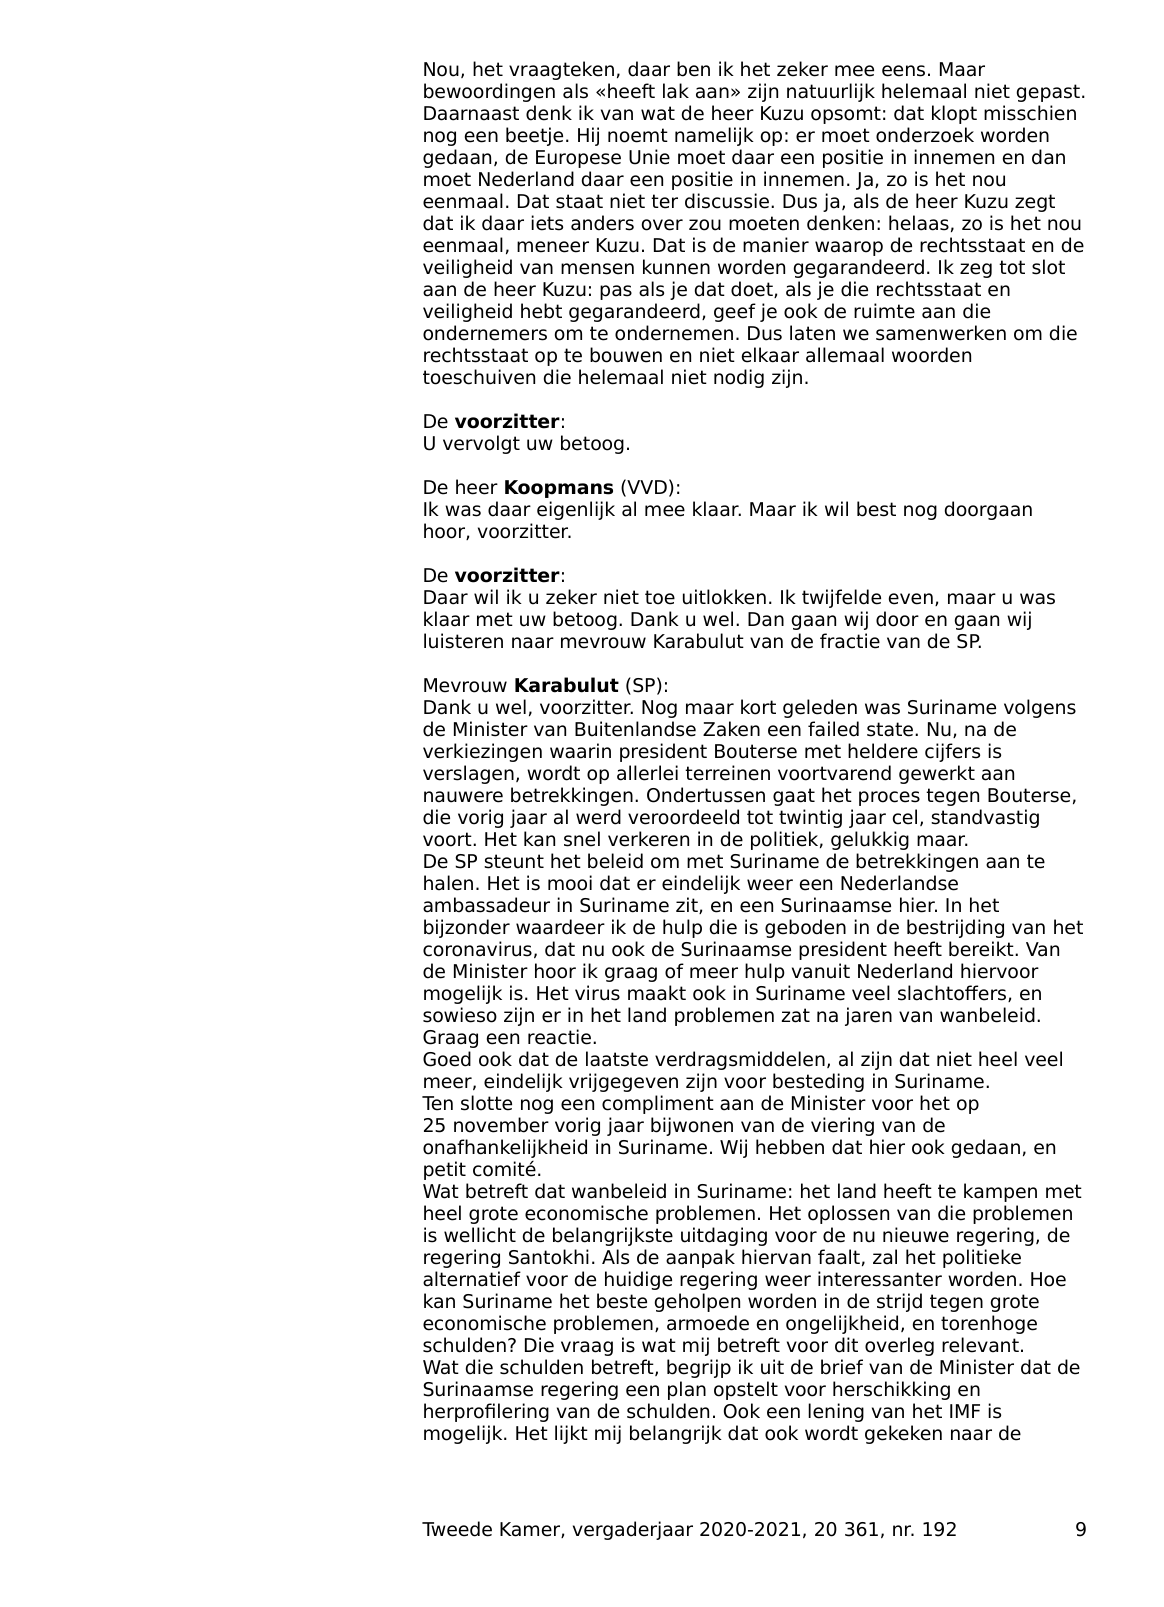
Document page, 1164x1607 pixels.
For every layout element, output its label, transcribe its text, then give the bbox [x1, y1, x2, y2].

text Goed ook dat de laatste verdragsmiddelen, al zijn dat niet heel veel meer, eindelijk vrijgegeven zijn voor besteding in Suriname. [422, 1049, 1087, 1093]
text Nou, het vraagteken, daar ben ik het zeker mee eens. Maar bewoordingen als «heeft lak aan» zijn natuurlijk helemaal niet gepast. Daarnaast denk ik van wat de heer Kuzu opsomt: dat klopt misschien nog een beetje. Hij noemt namelijk op: er moet onderzoek worden gedaan, de Europese Unie moet daar een positie in innemen en dan moet Nederland daar een positie in innemen. Ja, zo is het nou eenmaal. Dat staat niet ter discussie. Dus ja, als de heer Kuzu zegt dat ik daar iets anders over zou moeten denken: helaas, zo is het nou eenmaal, meneer Kuzu. Dat is de manier waarop de rechtsstaat en de veiligheid van mensen kunnen worden gegarandeerd. Ik zeg tot slot aan de heer Kuzu: pas als je dat doet, als je die rechtsstaat en veiligheid hebt gegarandeerd, geef je ook de ruimte aan die ondernemers om te ondernemen. Dus laten we samenwerken om die rechtsstaat op te bouwen en niet elkaar allemaal woorden toeschuiven die helemaal niet nodig zijn. [422, 59, 1087, 389]
text De heer Koopmans (VVD): [422, 477, 1087, 499]
text Wat betreft dat wanbeleid in Suriname: het land heeft te kampen met heel grote economische problemen. Het oplossen van die problemen is wellicht de belangrijkste uitdaging voor de nu nieuwe regering, de regering Santokhi. Als de aanpak hiervan faalt, zal het politieke alternatief voor de huidige regering weer interessanter worden. Hoe kan Suriname het beste geholpen worden in de strijd tegen grote economische problemen, armoede en ongelijkheid, en torenhoge schulden? Die vraag is wat mij betreft voor dit overleg relevant. [422, 1181, 1087, 1357]
text Wat die schulden betreft, begrijp ik uit de brief van de Minister dat de Surinaamse regering een plan opstelt voor herschikking en herprofilering van de schulden. Ook een lening van het IMF is mogelijk. Het lijkt mij belangrijk dat ook wordt gekeken naar de [422, 1357, 1087, 1444]
text Mevrouw Karabulut (SP): [422, 675, 1087, 697]
text U vervolgt uw betoog. [422, 433, 1087, 455]
text Dank u wel, voorzitter. Nog maar kort geleden was Suriname volgens de Minister van Buitenlandse Zaken een failed state. Nu, na de verkiezingen waarin president Bouterse met heldere cijfers is verslagen, wordt op allerlei terreinen voortvarend gewerkt aan nauwere betrekkingen. Ondertussen gaat het proces tegen Bouterse, die vorig jaar al werd veroordeeld tot twintig jaar cel, standvastig voort. Het kan snel verkeren in de politiek, gelukkig maar. [422, 697, 1087, 851]
text Ten slotte nog een compliment aan de Minister voor het op 25 november vorig jaar bijwonen van de viering van de onafhankelijkheid in Suriname. Wij hebben dat hier ook gedaan, en petit comité. [422, 1093, 1087, 1181]
text Daar wil ik u zeker niet toe uitlokken. Ik twijfelde even, maar u was klaar met uw betoog. Dank u wel. Dan gaan wij door en gaan wij luisteren naar mevrouw Karabulut van de fractie van de SP. [422, 587, 1087, 653]
text De voorzitter: [422, 411, 1087, 433]
text De SP steunt het beleid om met Suriname de betrekkingen aan te halen. Het is mooi dat er eindelijk weer een Nederlandse ambassadeur in Suriname zit, en een Surinaamse hier. In het bijzonder waardeer ik de hulp die is geboden in de bestrijding van het coronavirus, dat nu ook de Surinaamse president heeft bereikt. Van de Minister hoor ik graag of meer hulp vanuit Nederland hiervoor mogelijk is. Het virus maakt ook in Suriname veel slachtoffers, en sowieso zijn er in het land problemen zat na jaren van wanbeleid. Graag een reactie. [422, 851, 1087, 1049]
text Ik was daar eigenlijk al mee klaar. Maar ik wil best nog doorgaan hoor, voorzitter. [422, 499, 1087, 543]
text De voorzitter: [422, 565, 1087, 587]
